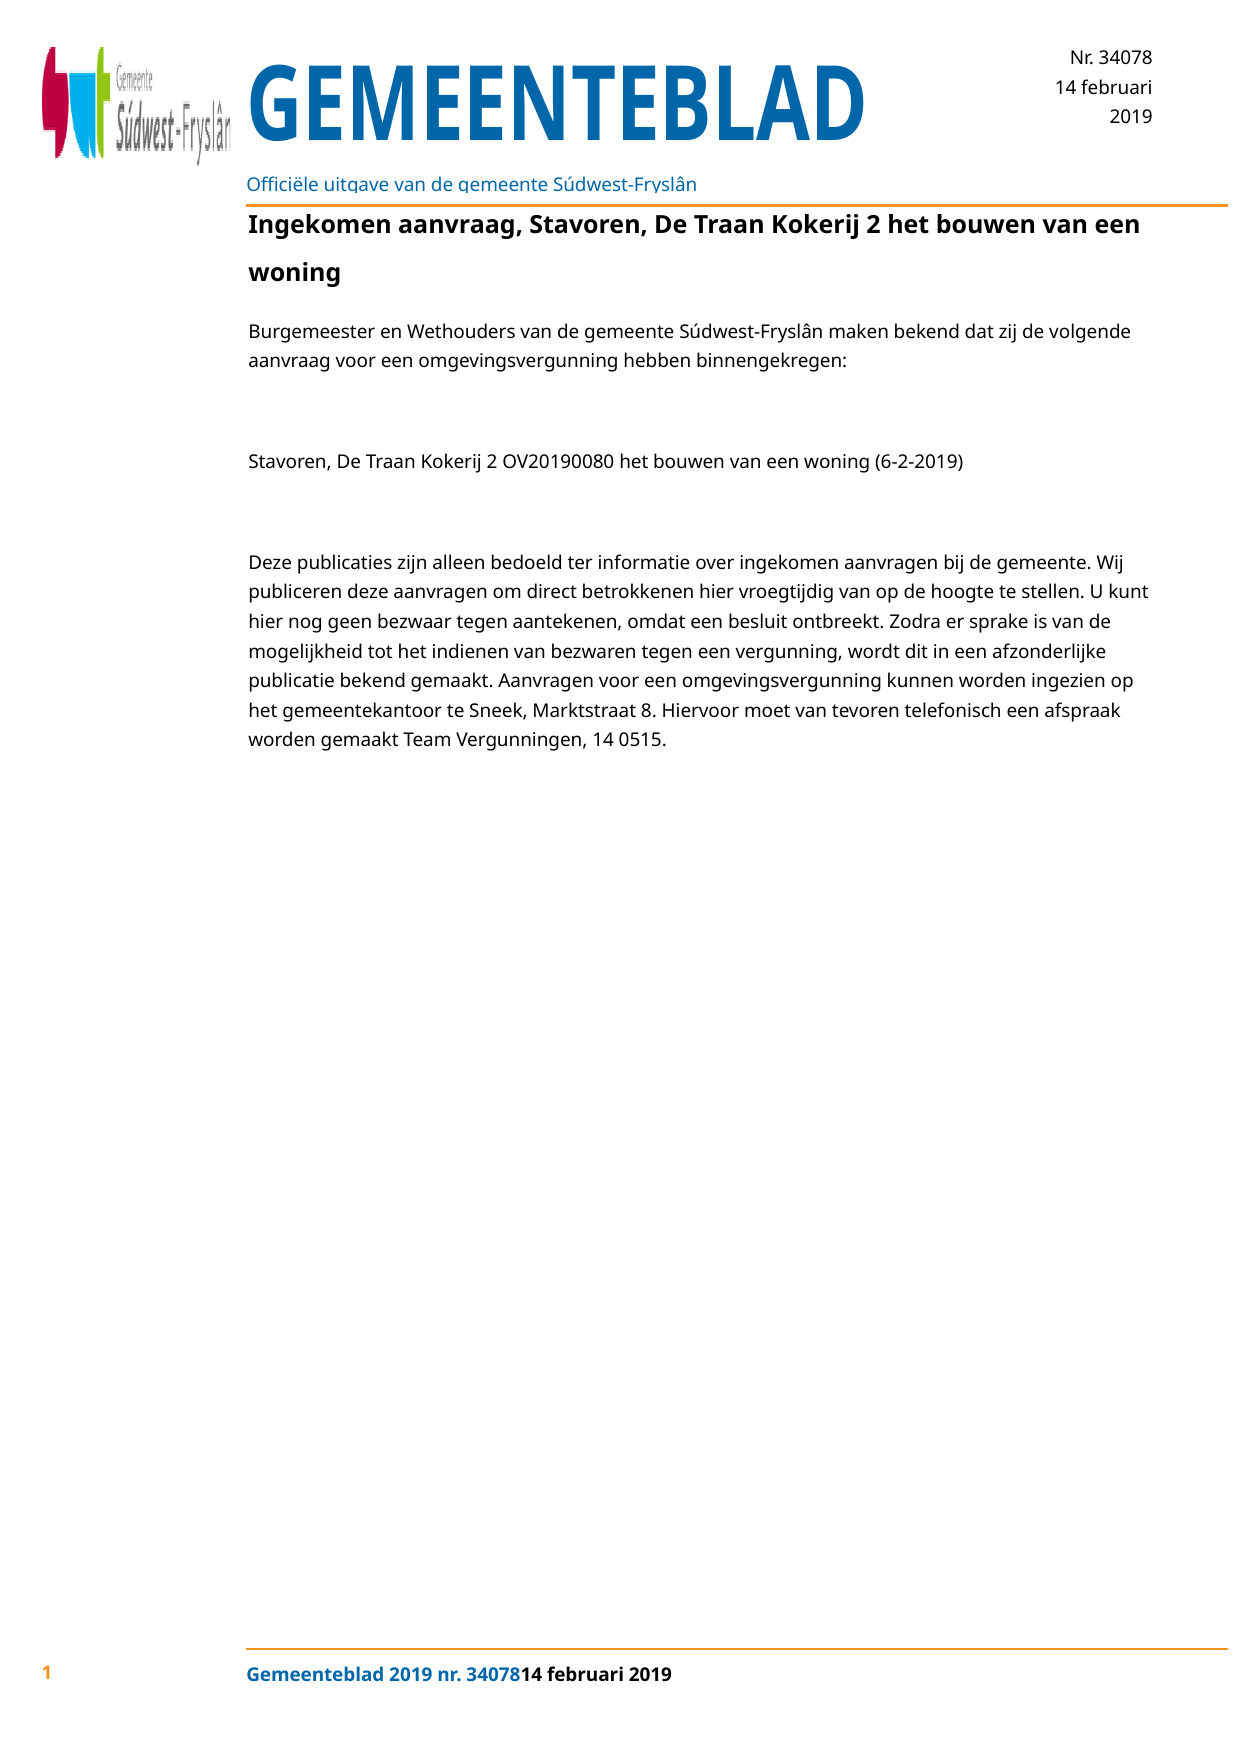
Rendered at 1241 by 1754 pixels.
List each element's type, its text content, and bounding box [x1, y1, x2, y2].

text Stavoren, De Traan Kokerij 2 OV20190080 het bouwen van een woning (6-2-2019) [248, 448, 1152, 474]
picture [41, 47, 231, 172]
text Deze publicaties zijn alleen bedoeld ter informatie over ingekomen aanvragen bij de gemeente. Wij publiceren deze aanvragen om direct betrokkenen hier vroegtijdig van op de hoogte te stellen. U kunt hier nog geen bezwaar tegen aantekenen, omdat een besluit ontbreekt. Zodra er sprake is van de mogelijkheid tot het indienen van bezwaren tegen een vergunning, wordt dit in een afzonderlijke publicatie bekend gemaakt. Aanvragen voor een omgevingsvergunning kunnen worden ingezien op het gemeentekantoor te Sneek, Marktstraat 8. Hiervoor moet van tevoren telefonisch een afspraak worden gemaakt Team Vergunningen, 14 0515. [248, 549, 1152, 752]
text Burgemeester en Wethouders van de gemeente Súdwest-Fryslân maken bekend dat zij de volgende aanvraag voor een omgevingsvergunning hebben binnengekregen: [248, 318, 1152, 373]
text Ingekomen aanvraag, Stavoren, De Traan Kokerij 2 het bouwen van een woning [248, 207, 1152, 288]
